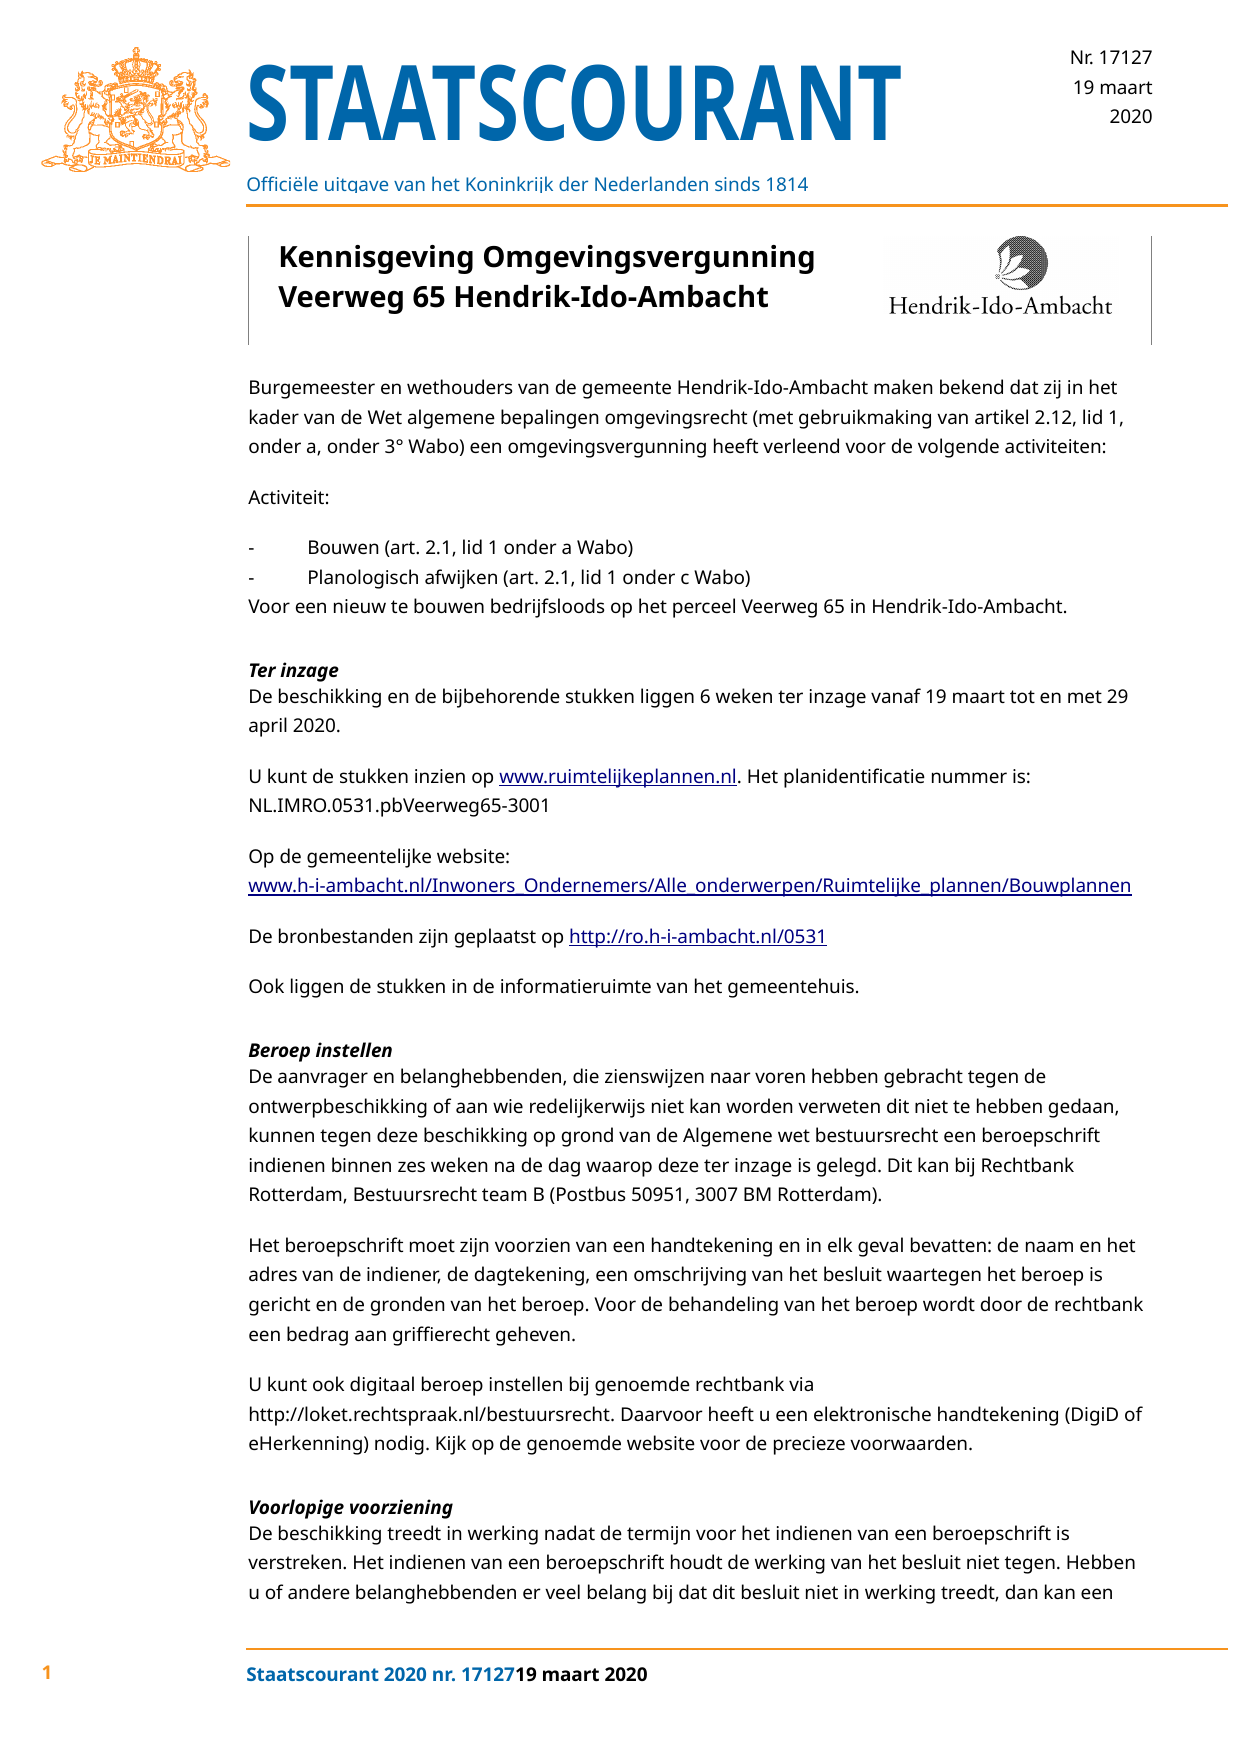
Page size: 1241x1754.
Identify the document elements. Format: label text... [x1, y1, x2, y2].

text Activiteit: [248, 484, 1152, 509]
text Voorlopige voorziening [248, 1494, 1152, 1520]
text De aanvrager en belanghebbenden, die zienswijzen naar voren hebben gebracht tegen de ontwerpbeschikking of aan wie redelijkerwijs niet kan worden verweten dit niet te hebben gedaan, kunnen tegen deze beschikking op grond van de Algemene wet bestuursrecht een beroepschrift indienen binnen zes weken na de dag waarop deze ter inzage is gelegd. Dit kan bij Rechtbank Rotterdam, Bestuursrecht team B (Postbus 50951, 3007 BM Rotterdam). [248, 1063, 1152, 1207]
text Beroep instellen [248, 1037, 1152, 1063]
text Voor een nieuw te bouwen bedrijfsloods op het perceel Veerweg 65 in Hendrik-Ido-Ambacht. [248, 593, 1152, 619]
text De beschikking en de bijbehorende stukken liggen 6 weken ter inzage vanaf 19 maart tot en met 29 april 2020. [248, 683, 1152, 738]
text U kunt ook digitaal beroep instellen bij genoemde rechtbank via http://loket.rechtspraak.nl/bestuursrecht. Daarvoor heeft u een elektronische handtekening (DigiD of eHerkenning) nodig. Kijk op de genoemde website voor de precieze voorwaarden. [248, 1371, 1152, 1456]
table_header [850, 236, 1151, 345]
text Burgemeester en wethouders van de gemeente Hendrik-Ido-Ambacht maken bekend dat zij in het kader van de Wet algemene bepalingen omgevingsrecht (met gebruikmaking van artikel 2.12, lid 1, onder a, onder 3° Wabo) een omgevingsvergunning heeft verleend voor de volgende activiteiten: [248, 374, 1152, 459]
text U kunt de stukken inzien op www.ruimtelijkeplannen.nl. Het planidentificatie nummer is: NL.IMRO.0531.pbVeerweg65-3001 [248, 763, 1152, 818]
text Het beroepschrift moet zijn voorzien van een handtekening en in elk geval bevatten: de naam en het adres van de indiener, de dagtekening, een omschrijving van het besluit waartegen het beroep is gericht en de gronden van het beroep. Voor de behandeling van het beroep wordt door de rechtbank een bedrag aan griffierecht geheven. [248, 1232, 1152, 1346]
table_header Kennisgeving Omgevingsvergunning Veerweg 65 Hendrik-Ido-Ambacht [249, 236, 850, 345]
text Ter inzage [248, 657, 1152, 683]
text Op de gemeentelijke website: www.h-i-ambacht.nl/Inwoners_Ondernemers/Alle_onderwerpen/Ruimtelijke_plannen/Bouwplannen [248, 843, 1152, 898]
text Ook liggen de stukken in de informatieruimte van het gemeentehuis. [248, 973, 1152, 999]
text De beschikking treedt in werking nadat de termijn voor het indienen van een beroepschrift is verstreken. Het indienen van een beroepschrift houdt de werking van het besluit niet tegen. Hebben u of andere belanghebbenden er veel belang bij dat dit besluit niet in werking treedt, dan kan een [248, 1520, 1152, 1605]
text De bronbestanden zijn geplaatst op http://ro.h-i-ambacht.nl/0531 [248, 923, 1152, 949]
picture [882, 236, 1119, 314]
list Bouwen (art. 2.1, lid 1 onder a Wabo) [248, 534, 1152, 560]
list Planologisch afwijken (art. 2.1, lid 1 onder c Wabo) [248, 564, 1152, 589]
picture [41, 47, 231, 172]
